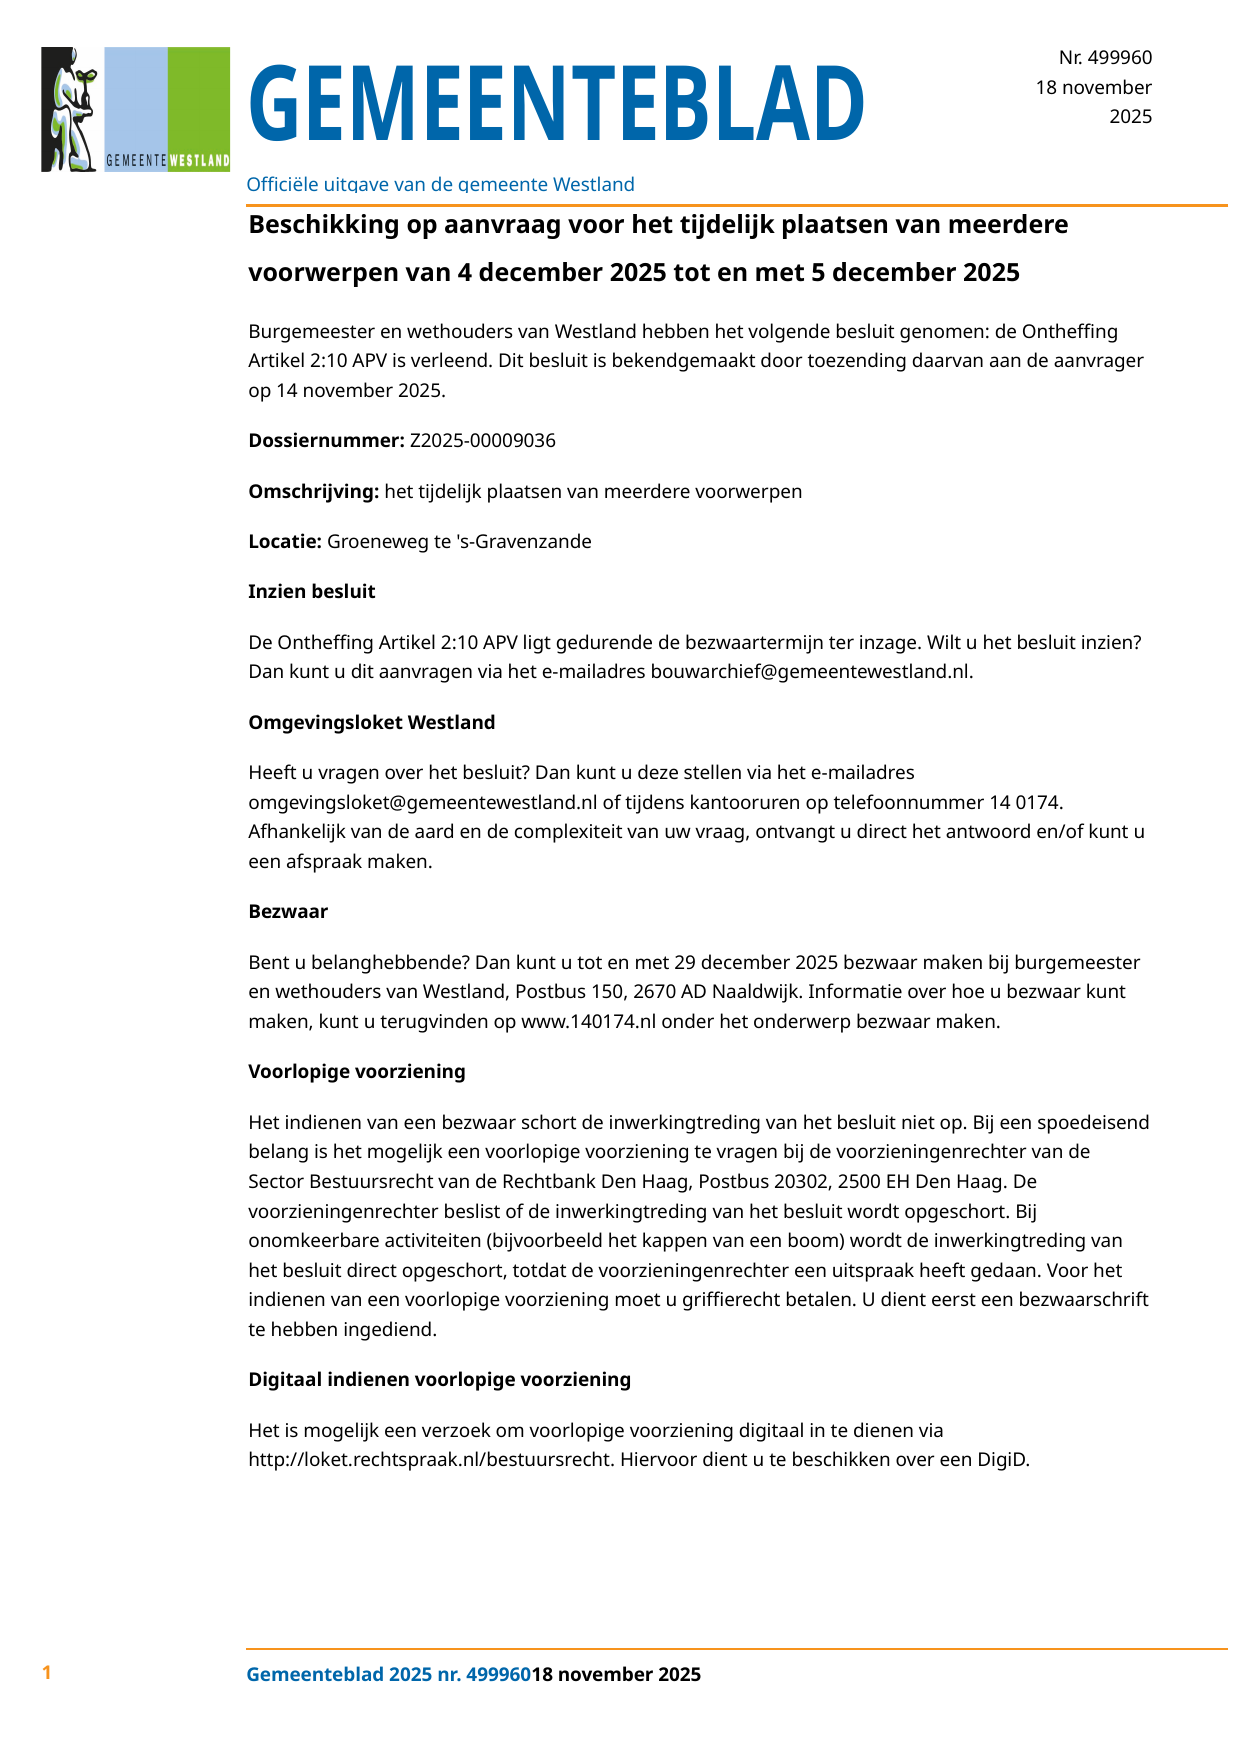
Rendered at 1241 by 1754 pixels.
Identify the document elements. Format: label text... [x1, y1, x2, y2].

text Burgemeester en wethouders van Westland hebben het volgende besluit genomen: de Ontheffing Artikel 2:10 APV is verleend. Dit besluit is bekendgemaakt door toezending daarvan aan de aanvrager op 14 november 2025. [248, 318, 1152, 403]
picture [41, 47, 231, 172]
text Bezwaar [248, 899, 1152, 924]
text Locatie: Groeneweg te 's-Gravenzande [248, 528, 1152, 554]
text Omschrijving: het tijdelijk plaatsen van meerdere voorwerpen [248, 478, 1152, 504]
text Beschikking op aanvraag voor het tijdelijk plaatsen van meerdere voorwerpen van 4 december 2025 tot en met 5 december 2025 [248, 207, 1152, 288]
text Bent u belanghebbende? Dan kunt u tot en met 29 december 2025 bezwaar maken bij burgemeester en wethouders van Westland, Postbus 150, 2670 AD Naaldwijk. Informatie over hoe u bezwaar kunt maken, kunt u terugvinden op www.140174.nl onder het onderwerp bezwaar maken. [248, 949, 1152, 1034]
text Omgevingsloket Westland [248, 709, 1152, 735]
text Voorlopige voorziening [248, 1059, 1152, 1084]
text Het indienen van een bezwaar schort de inwerkingtreding van het besluit niet op. Bij een spoedeisend belang is het mogelijk een voorlopige voorziening te vragen bij de voorzieningenrechter van de Sector Bestuursrecht van de Rechtbank Den Haag, Postbus 20302, 2500 EH Den Haag. De voorzieningenrechter beslist of de inwerkingtreding van het besluit wordt opgeschort. Bij onomkeerbare activiteiten (bijvoorbeeld het kappen van een boom) wordt de inwerkingtreding van het besluit direct opgeschort, totdat de voorzieningenrechter een uitspraak heeft gedaan. Voor het indienen van een voorlopige voorziening moet u griffierecht betalen. U dient eerst een bezwaarschrift te hebben ingediend. [248, 1109, 1152, 1342]
text Inzien besluit [248, 579, 1152, 604]
text Digitaal indienen voorlopige voorziening [248, 1367, 1152, 1392]
text Dossiernummer: Z2025-00009036 [248, 427, 1152, 453]
text De Ontheffing Artikel 2:10 APV ligt gedurende de bezwaartermijn ter inzage. Wilt u het besluit inzien? Dan kunt u dit aanvragen via het e-mailadres bouwarchief@gemeentewestland.nl. [248, 629, 1152, 684]
text Het is mogelijk een verzoek om voorlopige voorziening digitaal in te dienen via http://loket.rechtspraak.nl/bestuursrecht. Hiervoor dient u te beschikken over een DigiD. [248, 1417, 1152, 1472]
text Heeft u vragen over het besluit? Dan kunt u deze stellen via het e-mailadres omgevingsloket@gemeentewestland.nl of tijdens kantooruren op telefoonnummer 14 0174. Afhankelijk van de aard en de complexiteit van uw vraag, ontvangt u direct het antwoord en/of kunt u een afspraak maken. [248, 759, 1152, 874]
